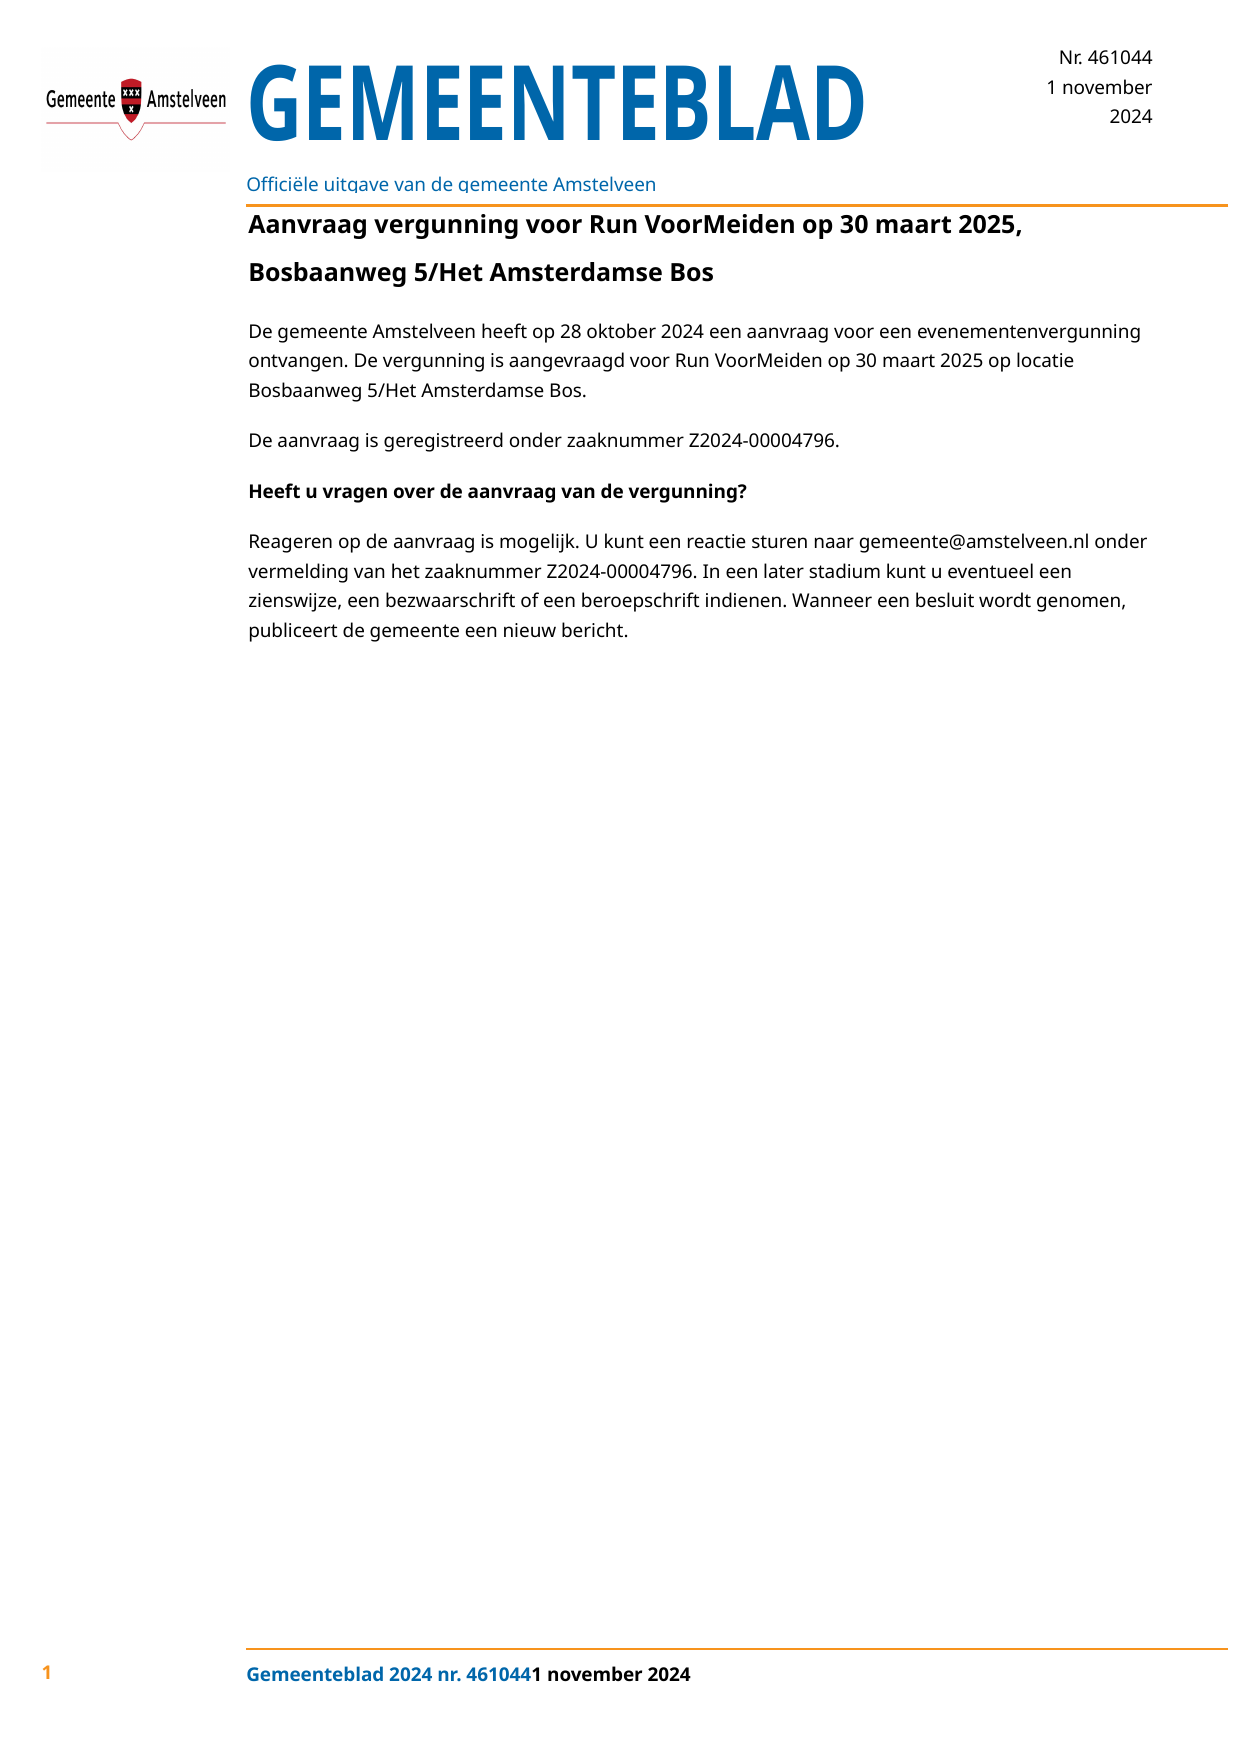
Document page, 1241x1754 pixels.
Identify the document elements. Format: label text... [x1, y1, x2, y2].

text Heeft u vragen over de aanvraag van de vergunning? [248, 478, 1152, 504]
picture [41, 47, 231, 172]
text De gemeente Amstelveen heeft op 28 oktober 2024 een aanvraag voor een evenementenvergunning ontvangen. De vergunning is aangevraagd voor Run VoorMeiden op 30 maart 2025 op locatie Bosbaanweg 5/Het Amsterdamse Bos. [248, 318, 1152, 403]
text De aanvraag is geregistreerd onder zaaknummer Z2024-00004796. [248, 427, 1152, 453]
text Aanvraag vergunning voor Run VoorMeiden op 30 maart 2025, Bosbaanweg 5/Het Amsterdamse Bos [248, 207, 1152, 288]
text Reageren op de aanvraag is mogelijk. U kunt een reactie sturen naar gemeente@amstelveen.nl onder vermelding van het zaaknummer Z2024-00004796. In een later stadium kunt u eventueel een zienswijze, een bezwaarschrift of een beroepschrift indienen. Wanneer een besluit wordt genomen, publiceert de gemeente een nieuw bericht. [248, 528, 1152, 643]
